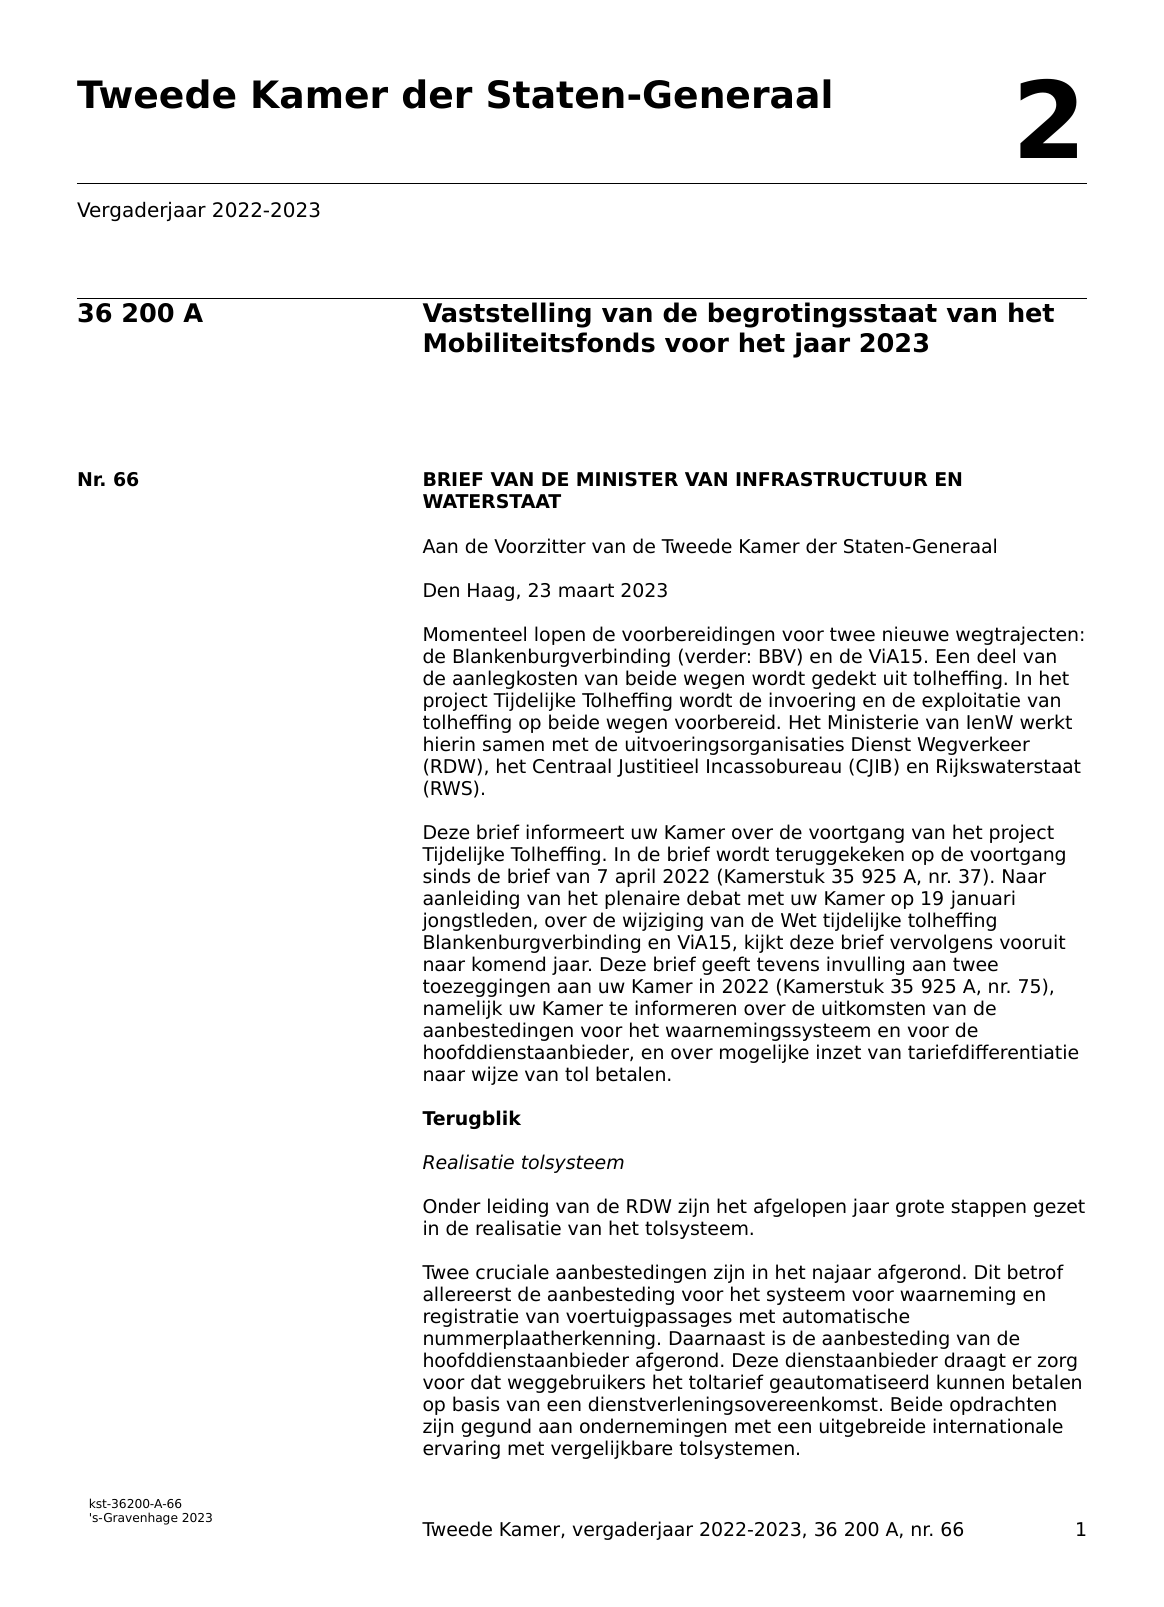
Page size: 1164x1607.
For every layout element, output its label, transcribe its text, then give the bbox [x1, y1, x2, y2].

subtitle Terugblik [422, 1108, 1087, 1130]
table_cell Vergaderjaar 2022-2023 [77, 184, 1087, 298]
text Deze brief informeert uw Kamer over de voortgang van het project Tijdelijke Tolheffing. In de brief wordt teruggekeken op de voortgang sinds de brief van 7 april 2022 (Kamerstuk 35 925 A, nr. 37). Naar aanleiding van het plenaire debat met uw Kamer op 19 januari jongstleden, over de wijziging van de Wet tijdelijke tolheffing Blankenburgverbinding en ViA15, kijkt deze brief vervolgens vooruit naar komend jaar. Deze brief geeft tevens invulling aan twee toezeggingen aan uw Kamer in 2022 (Kamerstuk 35 925 A, nr. 75), namelijk uw Kamer te informeren over de uitkomsten van de aanbestedingen voor het waarnemingssysteem en voor de hoofddienstaanbieder, en over mogelijke inzet van tariefdifferentiatie naar wijze van tol betalen. [422, 822, 1087, 1086]
table_header 2 [886, 59, 1087, 183]
table_header Tweede Kamer der Staten-Generaal [77, 59, 886, 183]
text kst-36200-A-66 [88, 1497, 323, 1511]
text Den Haag, 23 maart 2023 [422, 580, 1087, 602]
text 's-Gravenhage 2023 [88, 1511, 323, 1525]
subtitle Nr. 66 BRIEF VAN DE MINISTER VAN INFRASTRUCTUUR EN WATERSTAAT [77, 469, 1087, 513]
text Onder leiding van de RDW zijn het afgelopen jaar grote stappen gezet in de realisatie van het tolsysteem. [422, 1196, 1087, 1240]
text Momenteel lopen de voorbereidingen voor twee nieuwe wegtrajecten: de Blankenburgverbinding (verder: BBV) en de ViA15. Een deel van de aanlegkosten van beide wegen wordt gedekt uit tolheffing. In het project Tijdelijke Tolheffing wordt de invoering en de exploitatie van tolheffing op beide wegen voorbereid. Het Ministerie van IenW werkt hierin samen met de uitvoeringsorganisaties Dienst Wegverkeer (RDW), het Centraal Justitieel Incassobureau (CJIB) en Rijkswaterstaat (RWS). [422, 624, 1087, 800]
subtitle 36 200 A Vaststelling van de begrotingsstaat van het Mobiliteitsfonds voor het jaar 2023 [77, 299, 1087, 358]
text Aan de Voorzitter van de Tweede Kamer der Staten-Generaal [422, 536, 1087, 557]
text Twee cruciale aanbestedingen zijn in het najaar afgerond. Dit betrof allereerst de aanbesteding voor het systeem voor waarneming en registratie van voertuigpassages met automatische nummerplaatherkenning. Daarnaast is de aanbesteding van de hoofddienstaanbieder afgerond. Deze dienstaanbieder draagt er zorg voor dat weggebruikers het toltarief geautomatiseerd kunnen betalen op basis van een dienstverleningsovereenkomst. Beide opdrachten zijn gegund aan ondernemingen met een uitgebreide internationale ervaring met vergelijkbare tolsystemen. [422, 1262, 1087, 1460]
subtitle Realisatie tolsysteem [422, 1152, 1087, 1174]
